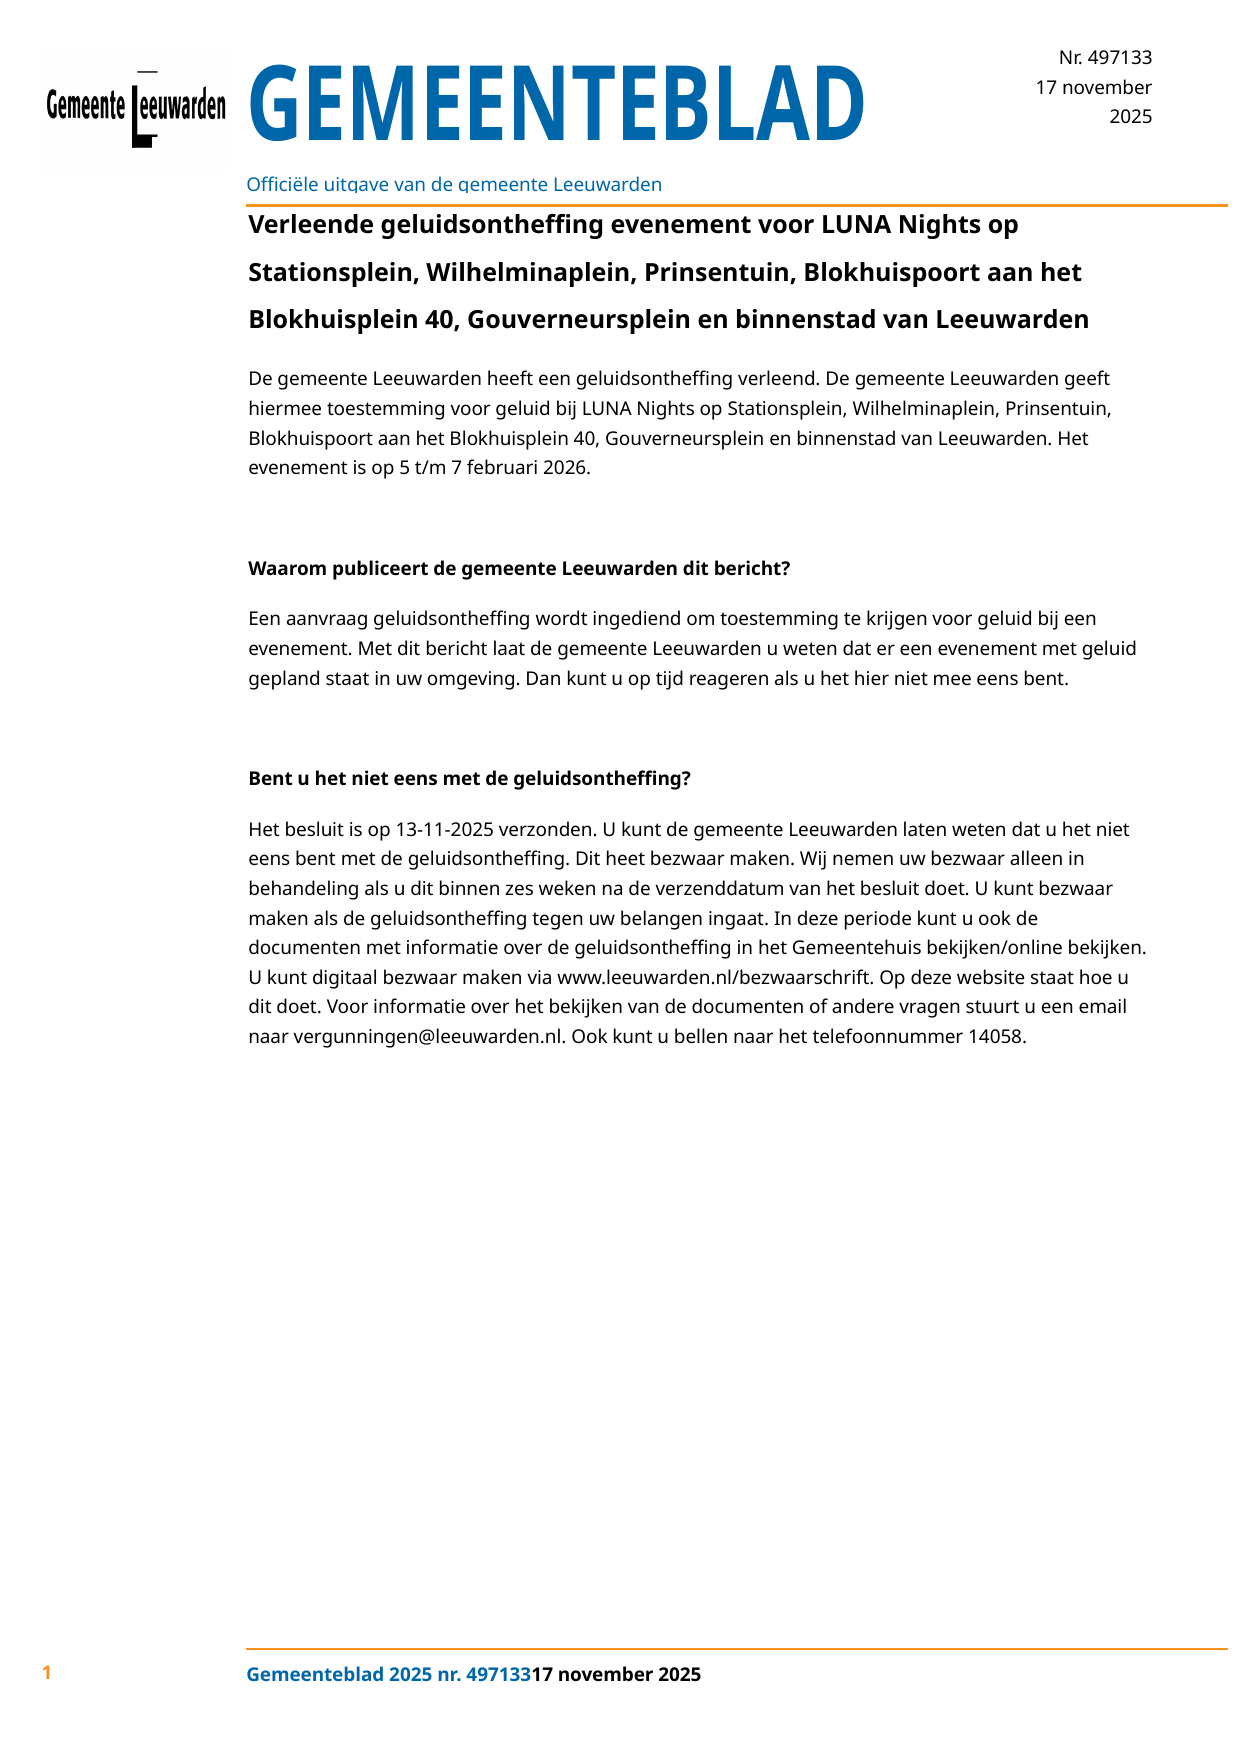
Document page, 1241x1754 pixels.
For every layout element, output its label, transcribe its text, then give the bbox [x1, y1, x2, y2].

text Waarom publiceert de gemeente Leeuwarden dit bericht? [248, 555, 1152, 581]
text Bent u het niet eens met de geluidsontheffing? [248, 766, 1152, 791]
text De gemeente Leeuwarden heeft een geluidsontheffing verleend. De gemeente Leeuwarden geeft hiermee toestemming voor geluid bij LUNA Nights op Stationsplein, Wilhelminaplein, Prinsentuin, Blokhuispoort aan het Blokhuisplein 40, Gouverneursplein en binnenstad van Leeuwarden. Het evenement is op 5 t/m 7 februari 2026. [248, 366, 1152, 480]
text Het besluit is op 13-11-2025 verzonden. U kunt de gemeente Leeuwarden laten weten dat u het niet eens bent met de geluidsontheffing. Dit heet bezwaar maken. Wij nemen uw bezwaar alleen in behandeling als u dit binnen zes weken na de verzenddatum van het besluit doet. U kunt bezwaar maken als de geluidsontheffing tegen uw belangen ingaat. In deze periode kunt u ook de documenten met informatie over de geluidsontheffing in het Gemeentehuis bekijken/online bekijken. U kunt digitaal bezwaar maken via www.leeuwarden.nl/bezwaarschrift. Op deze website staat hoe u dit doet. Voor informatie over het bekijken van de documenten of andere vragen stuurt u een email naar vergunningen@leeuwarden.nl. Ook kunt u bellen naar het telefoonnummer 14058. [248, 816, 1152, 1049]
text Verleende geluidsontheffing evenement voor LUNA Nights op Stationsplein, Wilhelminaplein, Prinsentuin, Blokhuispoort aan het Blokhuisplein 40, Gouverneursplein en binnenstad van Leeuwarden [248, 207, 1152, 336]
text Een aanvraag geluidsontheffing wordt ingediend om toestemming te krijgen voor geluid bij een evenement. Met dit bericht laat de gemeente Leeuwarden u weten dat er een evenement met geluid gepland staat in uw omgeving. Dan kunt u op tijd reageren als u het hier niet mee eens bent. [248, 606, 1152, 690]
picture [41, 47, 231, 172]
